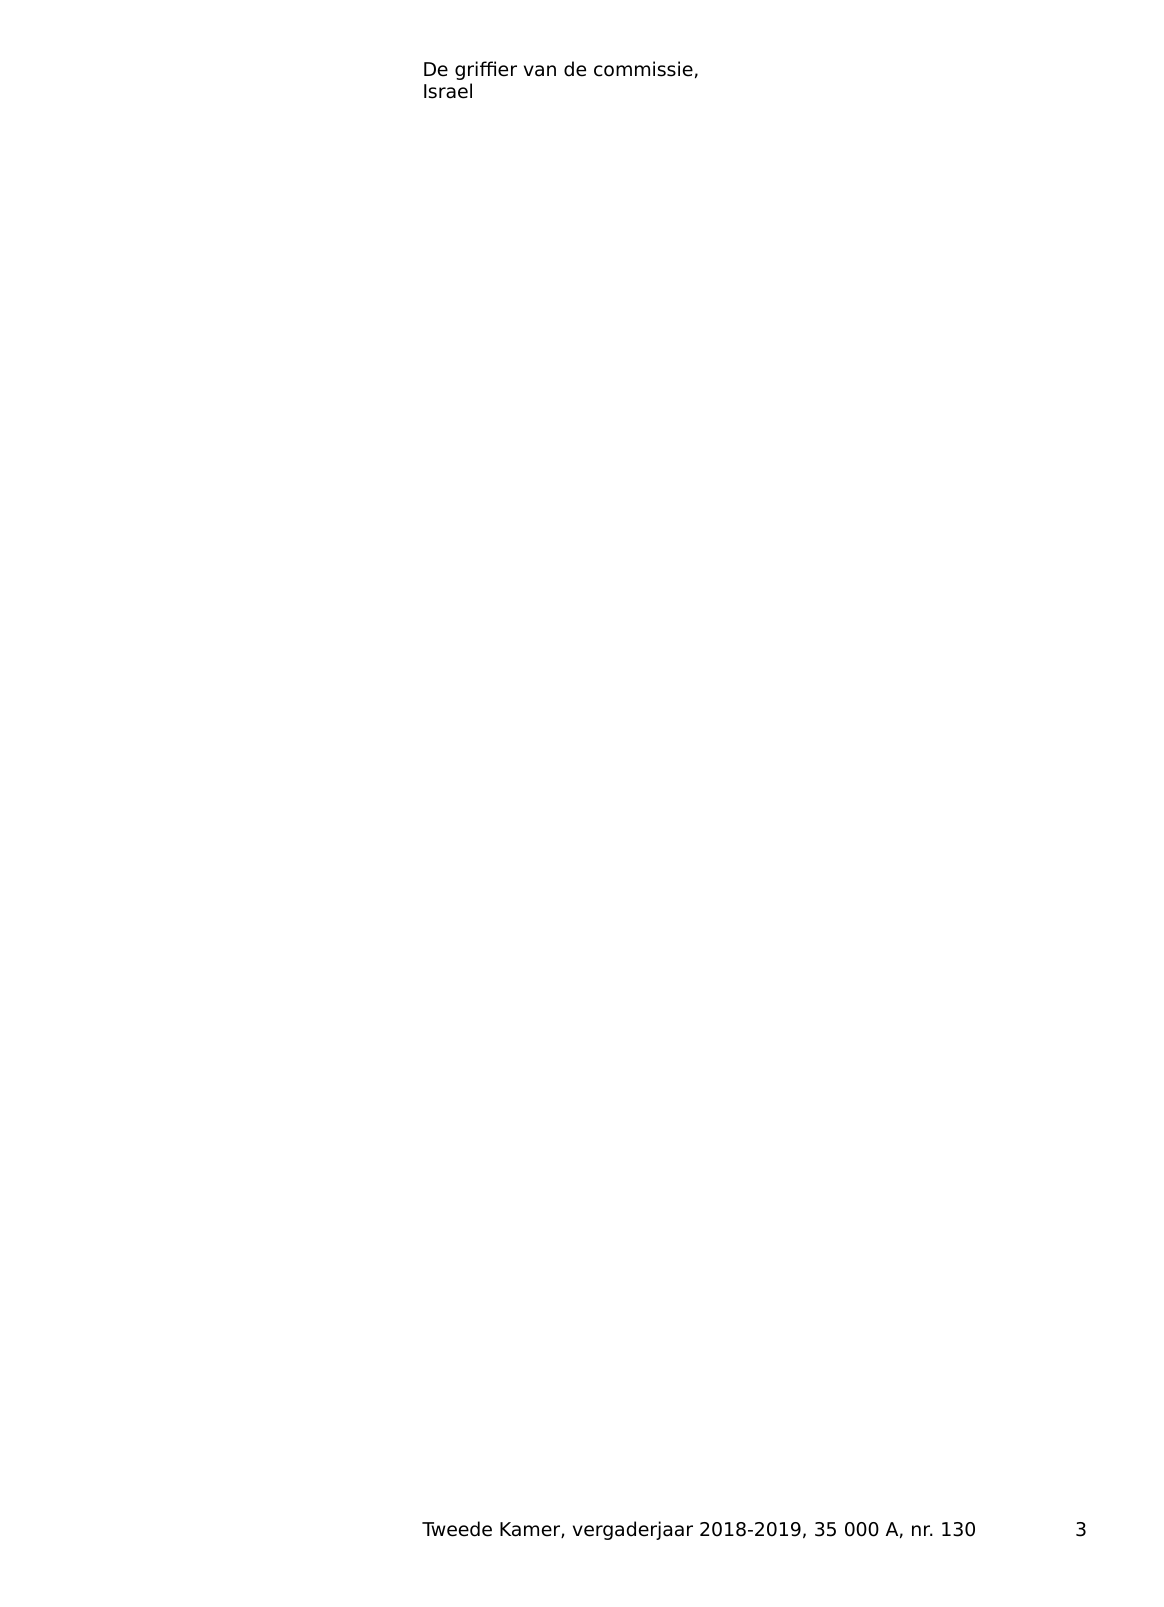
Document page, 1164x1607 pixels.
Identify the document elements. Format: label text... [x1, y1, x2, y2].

text De griffier van de commissie, Israel [422, 59, 1087, 103]
